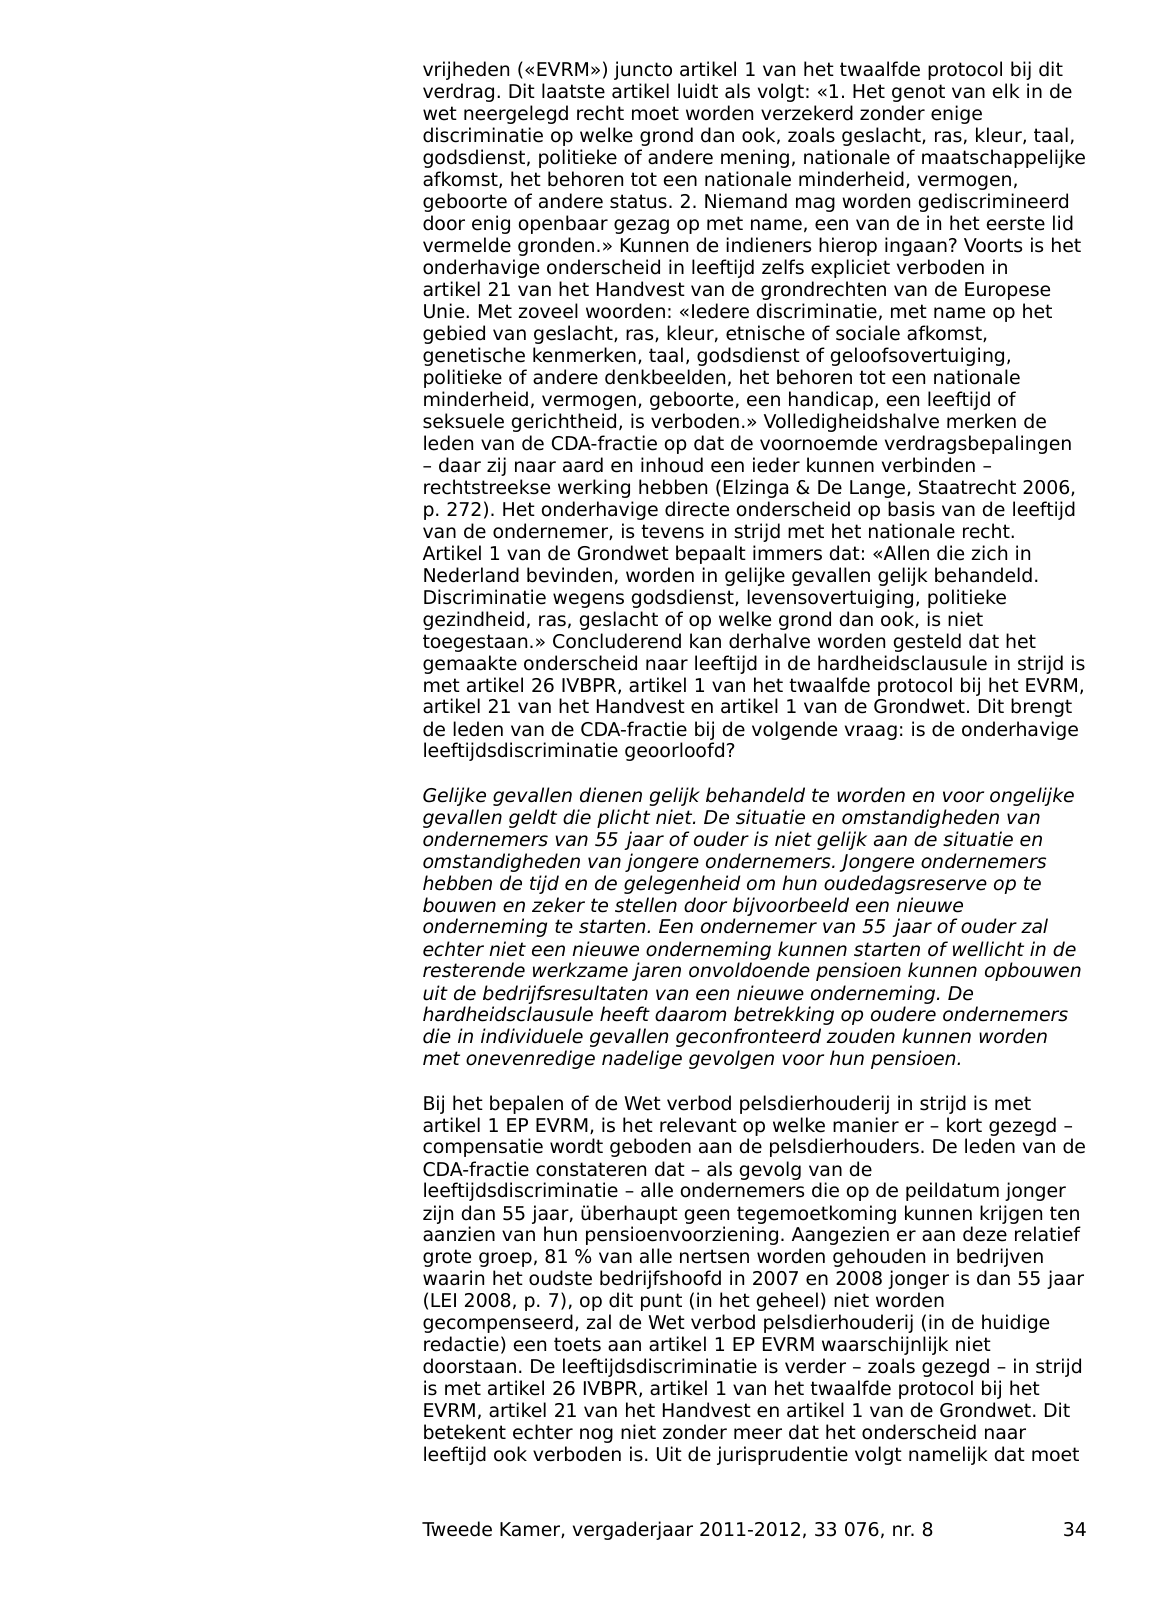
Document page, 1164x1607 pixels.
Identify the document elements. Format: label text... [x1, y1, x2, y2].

text vrijheden («EVRM») juncto artikel 1 van het twaalfde protocol bij dit verdrag. Dit laatste artikel luidt als volgt: «1. Het genot van elk in de wet neergelegd recht moet worden verzekerd zonder enige discriminatie op welke grond dan ook, zoals geslacht, ras, kleur, taal, godsdienst, politieke of andere mening, nationale of maatschappelijke afkomst, het behoren tot een nationale minderheid, vermogen, geboorte of andere status. 2. Niemand mag worden gediscrimineerd door enig openbaar gezag op met name, een van de in het eerste lid vermelde gronden.» Kunnen de indieners hierop ingaan? Voorts is het onderhavige onderscheid in leeftijd zelfs expliciet verboden in artikel 21 van het Handvest van de grondrechten van de Europese Unie. Met zoveel woorden: «Iedere discriminatie, met name op het gebied van geslacht, ras, kleur, etnische of sociale afkomst, genetische kenmerken, taal, godsdienst of geloofsovertuiging, politieke of andere denkbeelden, het behoren tot een nationale minderheid, vermogen, geboorte, een handicap, een leeftijd of seksuele gerichtheid, is verboden.» Volledigheidshalve merken de leden van de CDA-fractie op dat de voornoemde verdragsbepalingen – daar zij naar aard en inhoud een ieder kunnen verbinden – rechtstreekse werking hebben (Elzinga & De Lange, Staatrecht 2006, p. 272). Het onderhavige directe onderscheid op basis van de leeftijd van de ondernemer, is tevens in strijd met het nationale recht. Artikel 1 van de Grondwet bepaalt immers dat: «Allen die zich in Nederland bevinden, worden in gelijke gevallen gelijk behandeld. Discriminatie wegens godsdienst, levensovertuiging, politieke gezindheid, ras, geslacht of op welke grond dan ook, is niet toegestaan.» Concluderend kan derhalve worden gesteld dat het gemaakte onderscheid naar leeftijd in de hardheidsclausule in strijd is met artikel 26 IVBPR, artikel 1 van het twaalfde protocol bij het EVRM, artikel 21 van het Handvest en artikel 1 van de Grondwet. Dit brengt de leden van de CDA-fractie bij de volgende vraag: is de onderhavige leeftijdsdiscriminatie geoorloofd? [422, 59, 1087, 762]
text Bij het bepalen of de Wet verbod pelsdierhouderij in strijd is met artikel 1 EP EVRM, is het relevant op welke manier er – kort gezegd – compensatie wordt geboden aan de pelsdierhouders. De leden van de CDA-fractie constateren dat – als gevolg van de leeftijdsdiscriminatie – alle ondernemers die op de peildatum jonger zijn dan 55 jaar, überhaupt geen tegemoetkoming kunnen krijgen ten aanzien van hun pensioenvoorziening. Aangezien er aan deze relatief grote groep, 81 % van alle nertsen worden gehouden in bedrijven waarin het oudste bedrijfshoofd in 2007 en 2008 jonger is dan 55 jaar (LEI 2008, p. 7), op dit punt (in het geheel) niet worden gecompenseerd, zal de Wet verbod pelsdierhouderij (in de huidige redactie) een toets aan artikel 1 EP EVRM waarschijnlijk niet doorstaan. De leeftijdsdiscriminatie is verder – zoals gezegd – in strijd is met artikel 26 IVBPR, artikel 1 van het twaalfde protocol bij het EVRM, artikel 21 van het Handvest en artikel 1 van de Grondwet. Dit betekent echter nog niet zonder meer dat het onderscheid naar leeftijd ook verboden is. Uit de jurisprudentie volgt namelijk dat moet [422, 1092, 1087, 1466]
text Gelijke gevallen dienen gelijk behandeld te worden en voor ongelijke gevallen geldt die plicht niet. De situatie en omstandigheden van ondernemers van 55 jaar of ouder is niet gelijk aan de situatie en omstandigheden van jongere ondernemers. Jongere ondernemers hebben de tijd en de gelegenheid om hun oudedagsreserve op te bouwen en zeker te stellen door bijvoorbeeld een nieuwe onderneming te starten. Een ondernemer van 55 jaar of ouder zal echter niet een nieuwe onderneming kunnen starten of wellicht in de resterende werkzame jaren onvoldoende pensioen kunnen opbouwen uit de bedrijfsresultaten van een nieuwe onderneming. De hardheidsclausule heeft daarom betrekking op oudere ondernemers die in individuele gevallen geconfronteerd zouden kunnen worden met onevenredige nadelige gevolgen voor hun pensioen. [422, 784, 1087, 1070]
